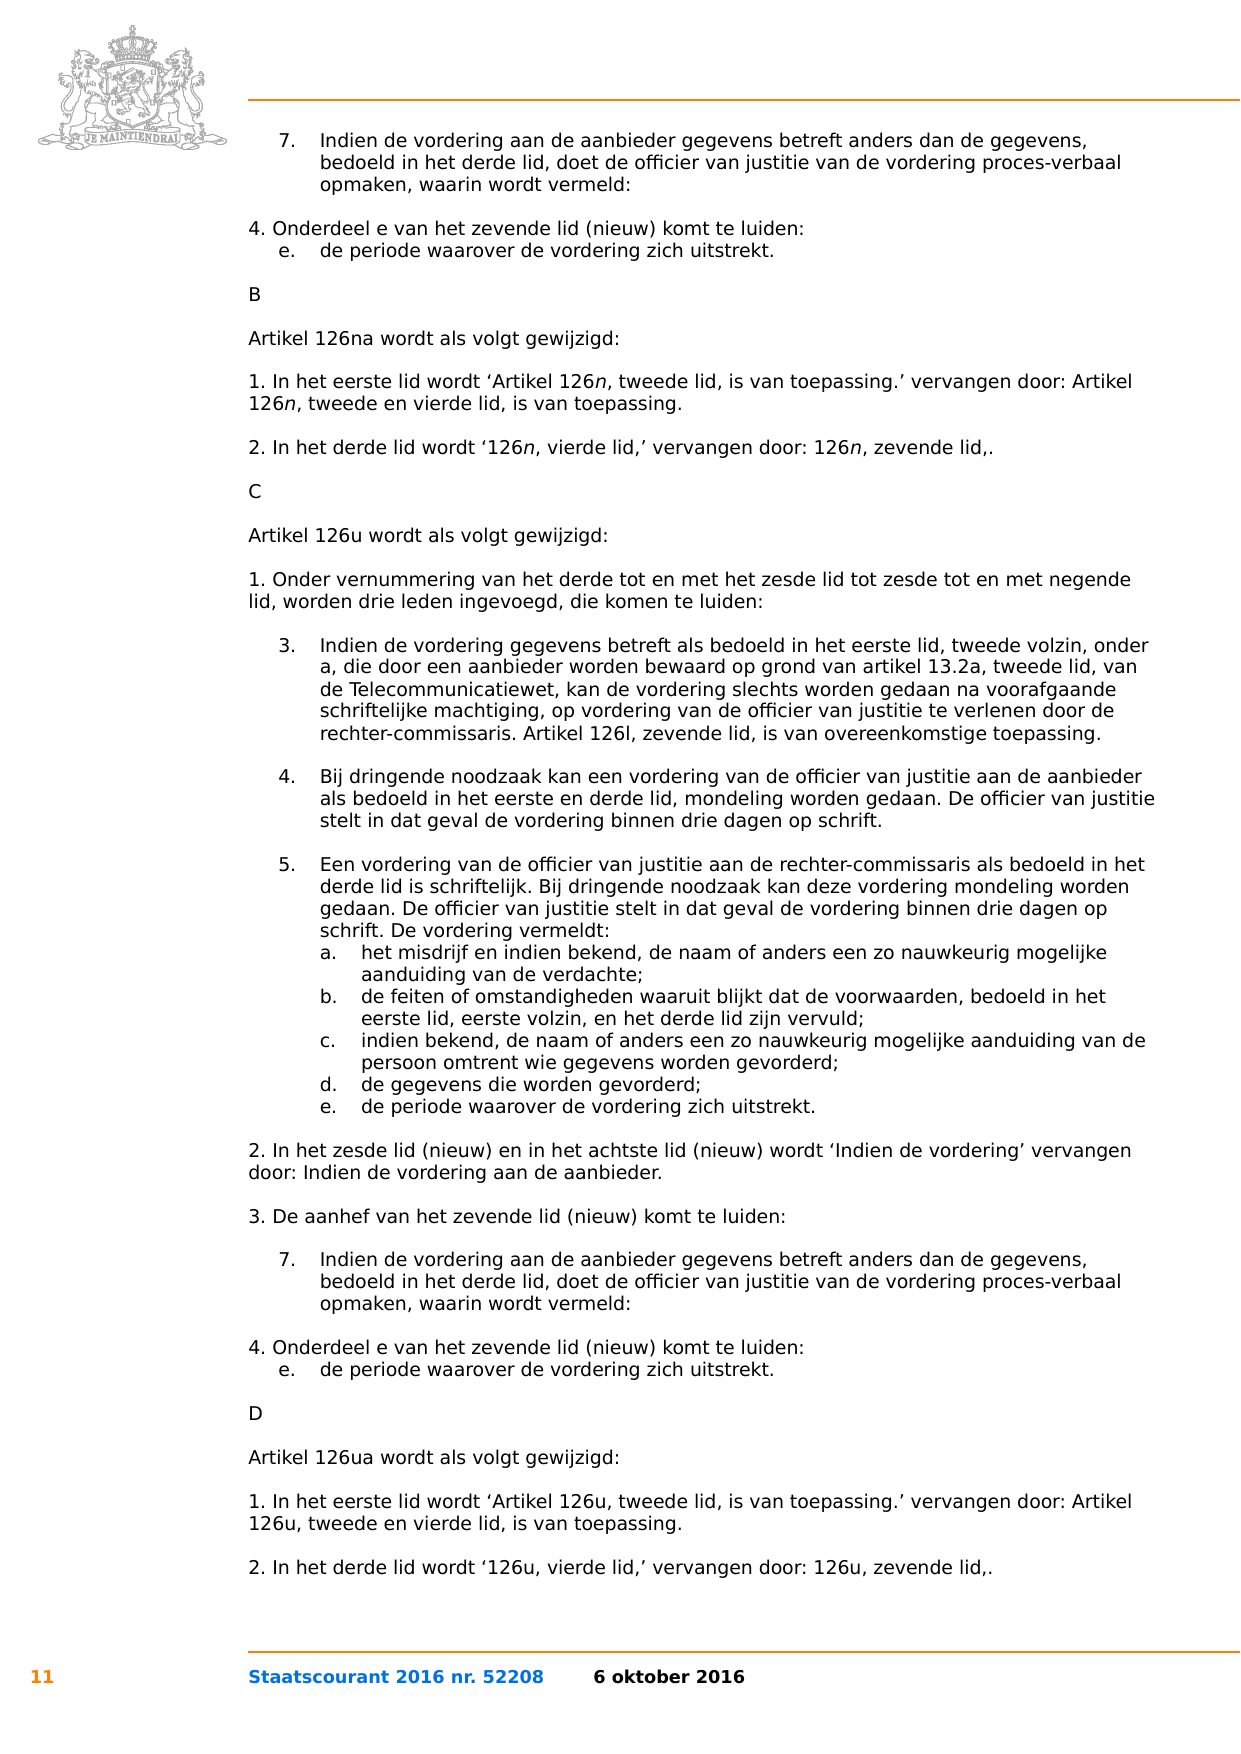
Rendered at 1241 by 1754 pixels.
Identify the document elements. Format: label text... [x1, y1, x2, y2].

text 1. In het eerste lid wordt ‘Artikel 126n, tweede lid, is van toepassing.’ vervangen door: Artikel 126n, tweede en vierde lid, is van toepassing. [248, 371, 1163, 415]
text 7. Indien de vordering aan de aanbieder gegevens betreft anders dan de gegevens, bedoeld in het derde lid, doet de officier van justitie van de vordering proces-verbaal opmaken, waarin wordt vermeld: [278, 1249, 1163, 1315]
text 4. Onderdeel e van het zevende lid (nieuw) komt te luiden: [248, 1337, 1163, 1359]
text e. de periode waarover de vordering zich uitstrekt. [319, 1096, 1163, 1118]
text e. de periode waarover de vordering zich uitstrekt. [278, 240, 1163, 262]
text 3. De aanhef van het zevende lid (nieuw) komt te luiden: [248, 1206, 1163, 1227]
text Artikel 126ua wordt als volgt gewijzigd: [248, 1447, 1163, 1469]
text 1. In het eerste lid wordt ‘Artikel 126u, tweede lid, is van toepassing.’ vervangen door: Artikel 126u, tweede en vierde lid, is van toepassing. [248, 1491, 1163, 1535]
text 2. In het zesde lid (nieuw) en in het achtste lid (nieuw) wordt ‘Indien de vordering’ vervangen door: Indien de vordering aan de aanbieder. [248, 1140, 1163, 1184]
text b. de feiten of omstandigheden waaruit blijkt dat de voorwaarden, bedoeld in het eerste lid, eerste volzin, en het derde lid zijn vervuld; [319, 986, 1163, 1030]
text d. de gegevens die worden gevorderd; [319, 1074, 1163, 1096]
text 2. In het derde lid wordt ‘126n, vierde lid,’ vervangen door: 126n, zevende lid,. [248, 437, 1163, 459]
text 5. Een vordering van de officier van justitie aan de rechter-commissaris als bedoeld in het derde lid is schriftelijk. Bij dringende noodzaak kan deze vordering mondeling worden gedaan. De officier van justitie stelt in dat geval de vordering binnen drie dagen op schrift. De vordering vermeldt: [278, 854, 1163, 942]
picture [38, 25, 227, 150]
text 4. Bij dringende noodzaak kan een vordering van de officier van justitie aan de aanbieder als bedoeld in het eerste en derde lid, mondeling worden gedaan. De officier van justitie stelt in dat geval de vordering binnen drie dagen op schrift. [278, 766, 1163, 832]
text 1. Onder vernummering van het derde tot en met het zesde lid tot zesde tot en met negende lid, worden drie leden ingevoegd, die komen te luiden: [248, 569, 1163, 613]
text D [248, 1403, 1163, 1425]
text 7. Indien de vordering aan de aanbieder gegevens betreft anders dan de gegevens, bedoeld in het derde lid, doet de officier van justitie van de vordering proces-verbaal opmaken, waarin wordt vermeld: [278, 130, 1163, 196]
text 2. In het derde lid wordt ‘126u, vierde lid,’ vervangen door: 126u, zevende lid,. [248, 1557, 1163, 1578]
text e. de periode waarover de vordering zich uitstrekt. [278, 1359, 1163, 1381]
text Artikel 126u wordt als volgt gewijzigd: [248, 525, 1163, 547]
text c. indien bekend, de naam of anders een zo nauwkeurig mogelijke aanduiding van de persoon omtrent wie gegevens worden gevorderd; [319, 1030, 1163, 1074]
text C [248, 481, 1163, 503]
text 4. Onderdeel e van het zevende lid (nieuw) komt te luiden: [248, 218, 1163, 240]
text Artikel 126na wordt als volgt gewijzigd: [248, 327, 1163, 349]
text B [248, 283, 1163, 306]
text a. het misdrijf en indien bekend, de naam of anders een zo nauwkeurig mogelijke aanduiding van de verdachte; [319, 942, 1163, 986]
text 3. Indien de vordering gegevens betreft als bedoeld in het eerste lid, tweede volzin, onder a, die door een aanbieder worden bewaard op grond van artikel 13.2a, tweede lid, van de Telecommunicatiewet, kan de vordering slechts worden gedaan na voorafgaande schriftelijke machtiging, op vordering van de officier van justitie te verlenen door de rechter-commissaris. Artikel 126l, zevende lid, is van overeenkomstige toepassing. [278, 634, 1163, 744]
